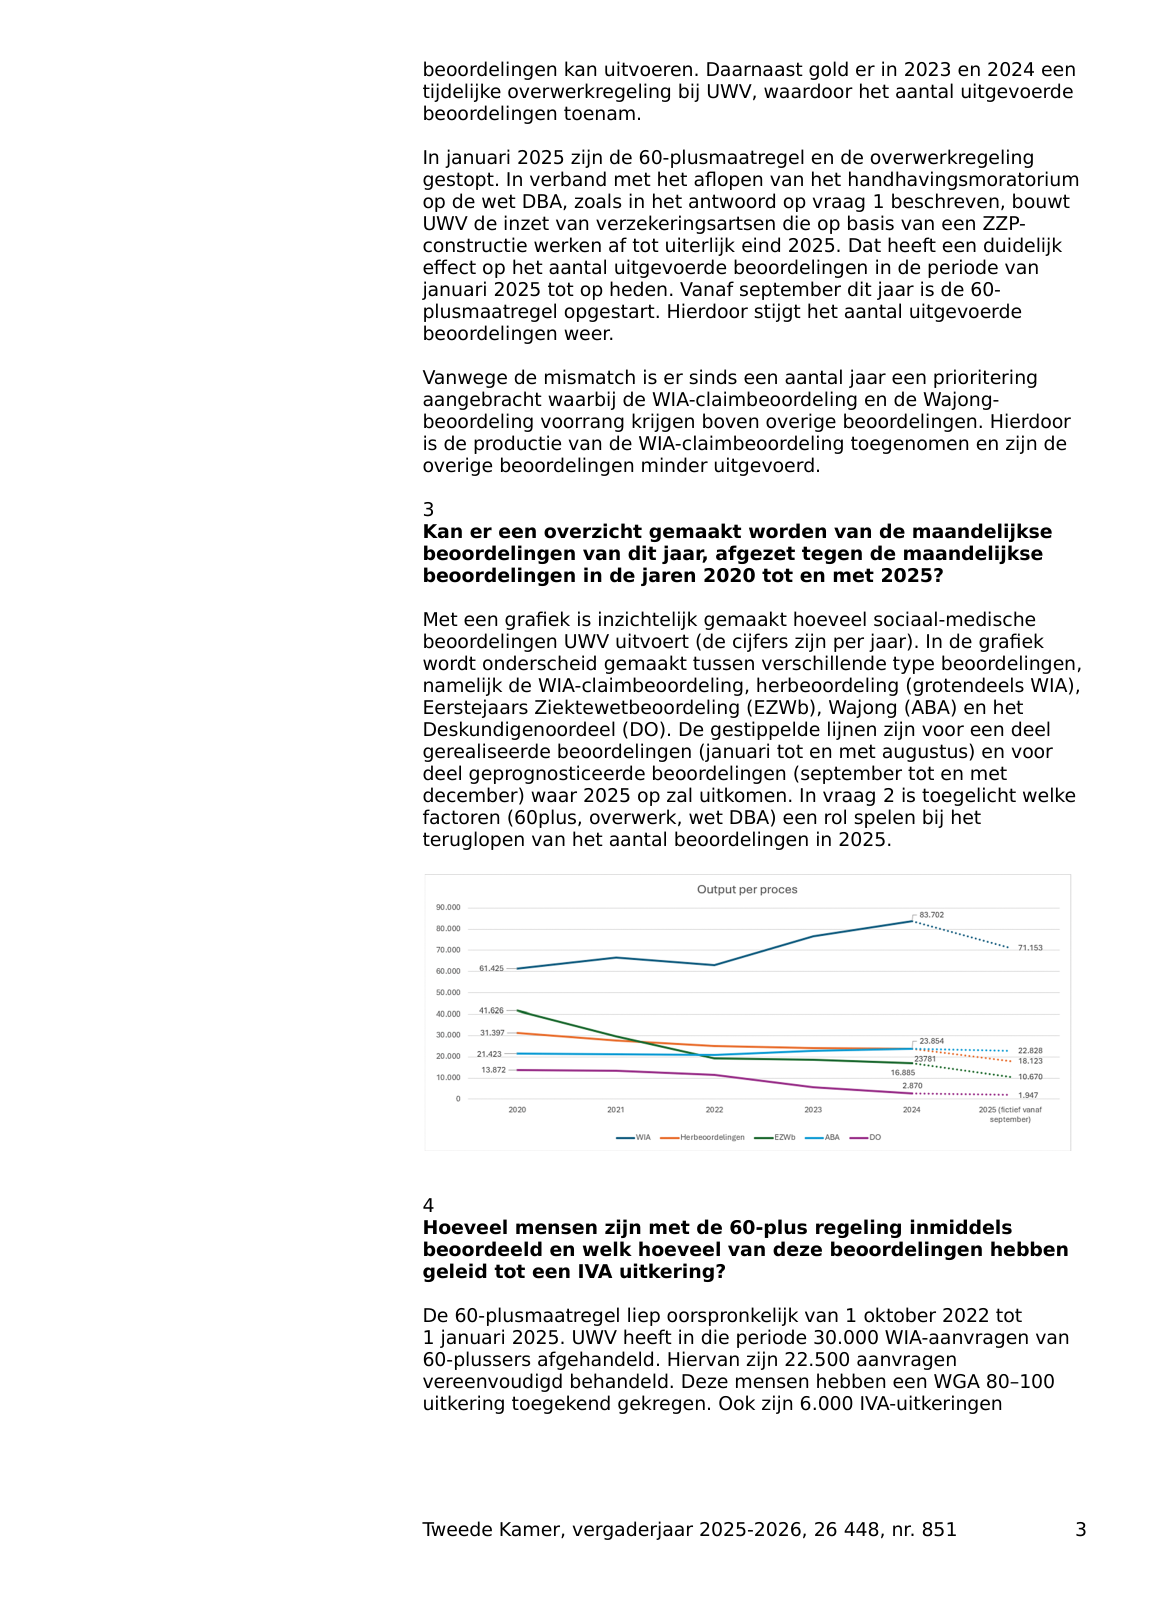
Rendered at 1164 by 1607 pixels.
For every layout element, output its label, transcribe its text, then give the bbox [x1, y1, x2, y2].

text Vanwege de mismatch is er sinds een aantal jaar een prioritering aangebracht waarbij de WIA-claimbeoordeling en de Wajong-beoordeling voorrang krijgen boven overige beoordelingen. Hierdoor is de productie van de WIA-claimbeoordeling toegenomen en zijn de overige beoordelingen minder uitgevoerd. [422, 367, 1087, 477]
text Kan er een overzicht gemaakt worden van de maandelijkse beoordelingen van dit jaar, afgezet tegen de maandelijkse beoordelingen in de jaren 2020 tot en met 2025? [422, 521, 1087, 587]
text 3 [422, 499, 1087, 521]
text Hoeveel mensen zijn met de 60-plus regeling inmiddels beoordeeld en welk hoeveel van deze beoordelingen hebben geleid tot een IVA uitkering? [422, 1217, 1087, 1283]
picture [422, 873, 1072, 1151]
text De 60-plusmaatregel liep oorspronkelijk van 1 oktober 2022 tot 1 januari 2025. UWV heeft in die periode 30.000 WIA-aanvragen van 60-plussers afgehandeld. Hiervan zijn 22.500 aanvragen vereenvoudigd behandeld. Deze mensen hebben een WGA 80–100 uitkering toegekend gekregen. Ook zijn 6.000 IVA-uitkeringen [422, 1305, 1087, 1415]
text In januari 2025 zijn de 60-plusmaatregel en de overwerkregeling gestopt. In verband met het aflopen van het handhavingsmoratorium op de wet DBA, zoals in het antwoord op vraag 1 beschreven, bouwt UWV de inzet van verzekeringsartsen die op basis van een ZZP-constructie werken af tot uiterlijk eind 2025. Dat heeft een duidelijk effect op het aantal uitgevoerde beoordelingen in de periode van januari 2025 tot op heden. Vanaf september dit jaar is de 60-plusmaatregel opgestart. Hierdoor stijgt het aantal uitgevoerde beoordelingen weer. [422, 147, 1087, 345]
text Met een grafiek is inzichtelijk gemaakt hoeveel sociaal-medische beoordelingen UWV uitvoert (de cijfers zijn per jaar). In de grafiek wordt onderscheid gemaakt tussen verschillende type beoordelingen, namelijk de WIA-claimbeoordeling, herbeoordeling (grotendeels WIA), Eerstejaars Ziektewetbeoordeling (EZWb), Wajong (ABA) en het Deskundigenoordeel (DO). De gestippelde lijnen zijn voor een deel gerealiseerde beoordelingen (januari tot en met augustus) en voor deel geprognosticeerde beoordelingen (september tot en met december) waar 2025 op zal uitkomen. In vraag 2 is toegelicht welke factoren (60plus, overwerk, wet DBA) een rol spelen bij het teruglopen van het aantal beoordelingen in 2025. [422, 609, 1087, 851]
text beoordelingen kan uitvoeren. Daarnaast gold er in 2023 en 2024 een tijdelijke overwerkregeling bij UWV, waardoor het aantal uitgevoerde beoordelingen toenam. [422, 59, 1087, 125]
text 4 [422, 1195, 1087, 1217]
